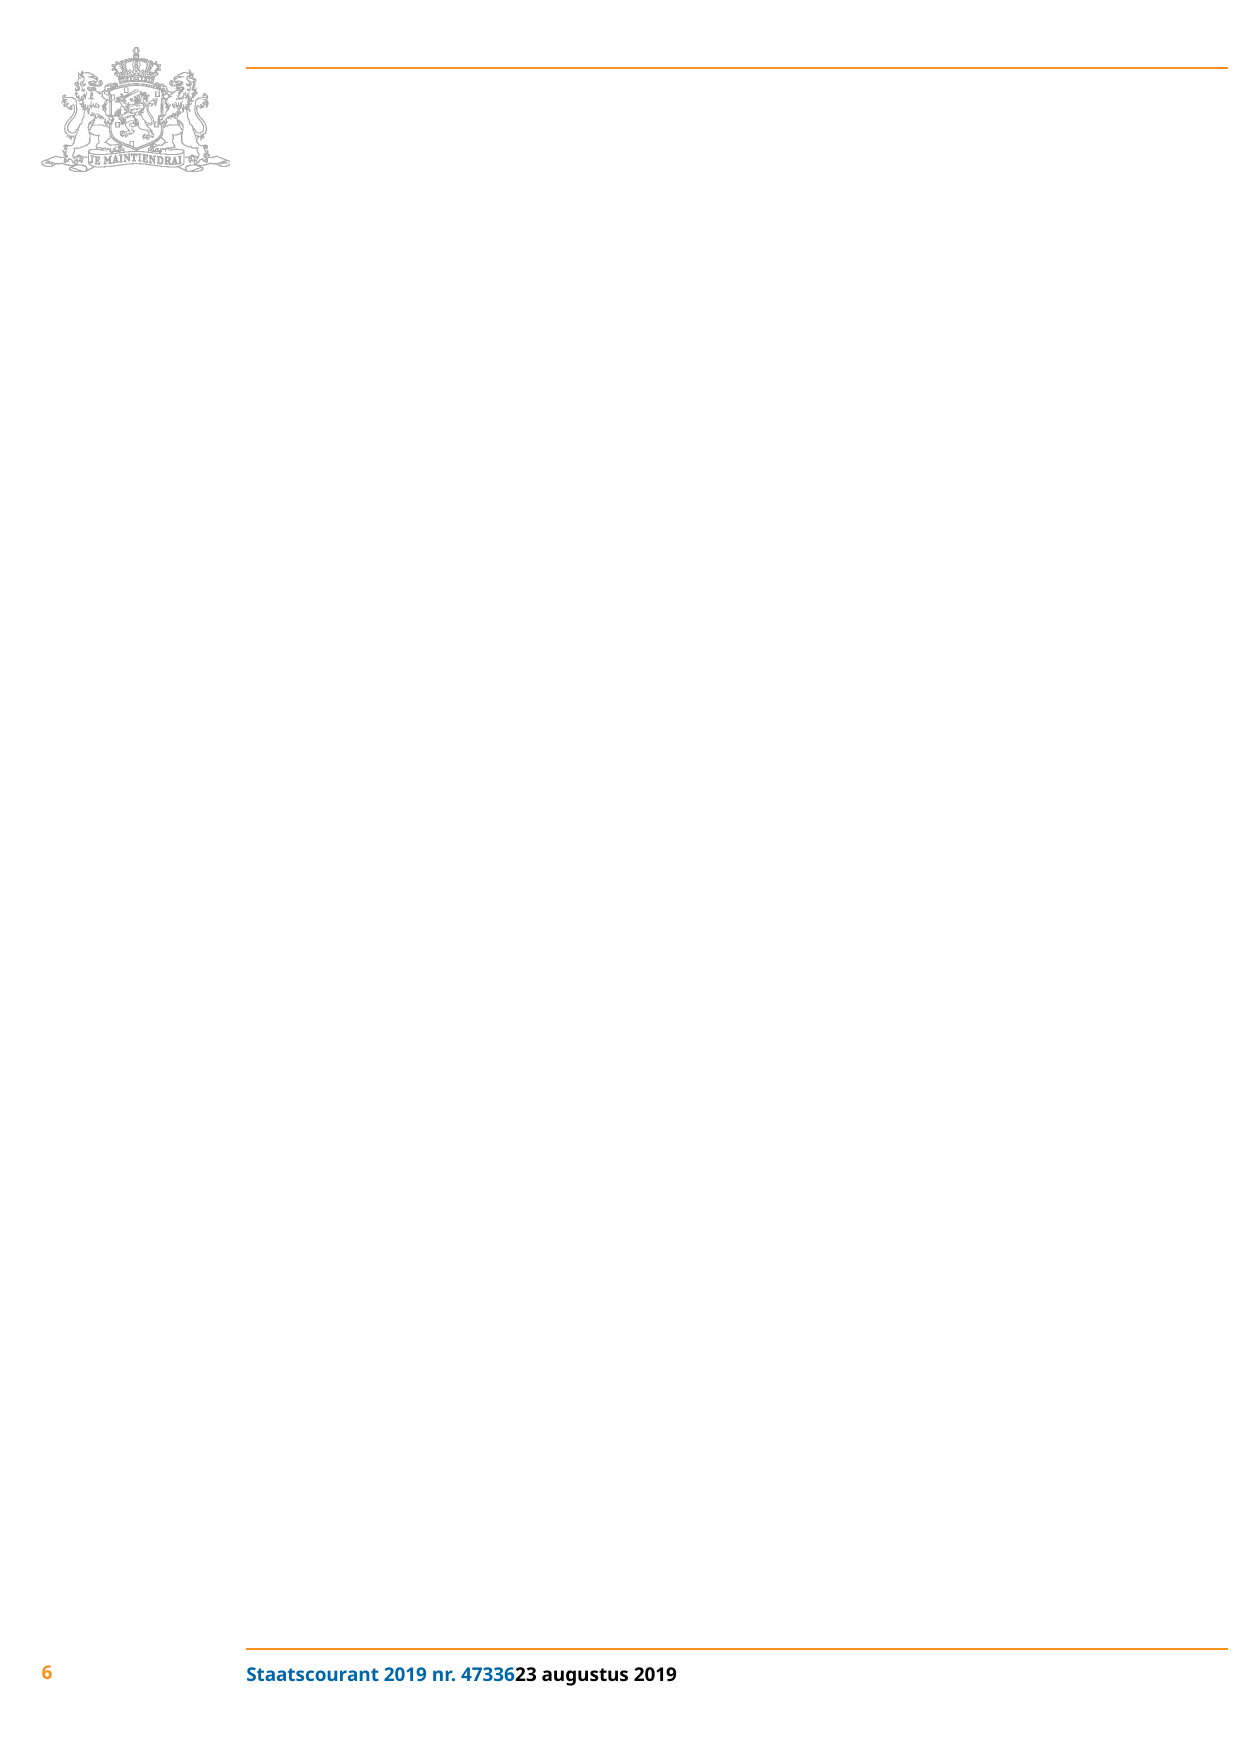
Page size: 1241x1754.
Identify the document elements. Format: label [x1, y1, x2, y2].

picture [41, 47, 231, 172]
